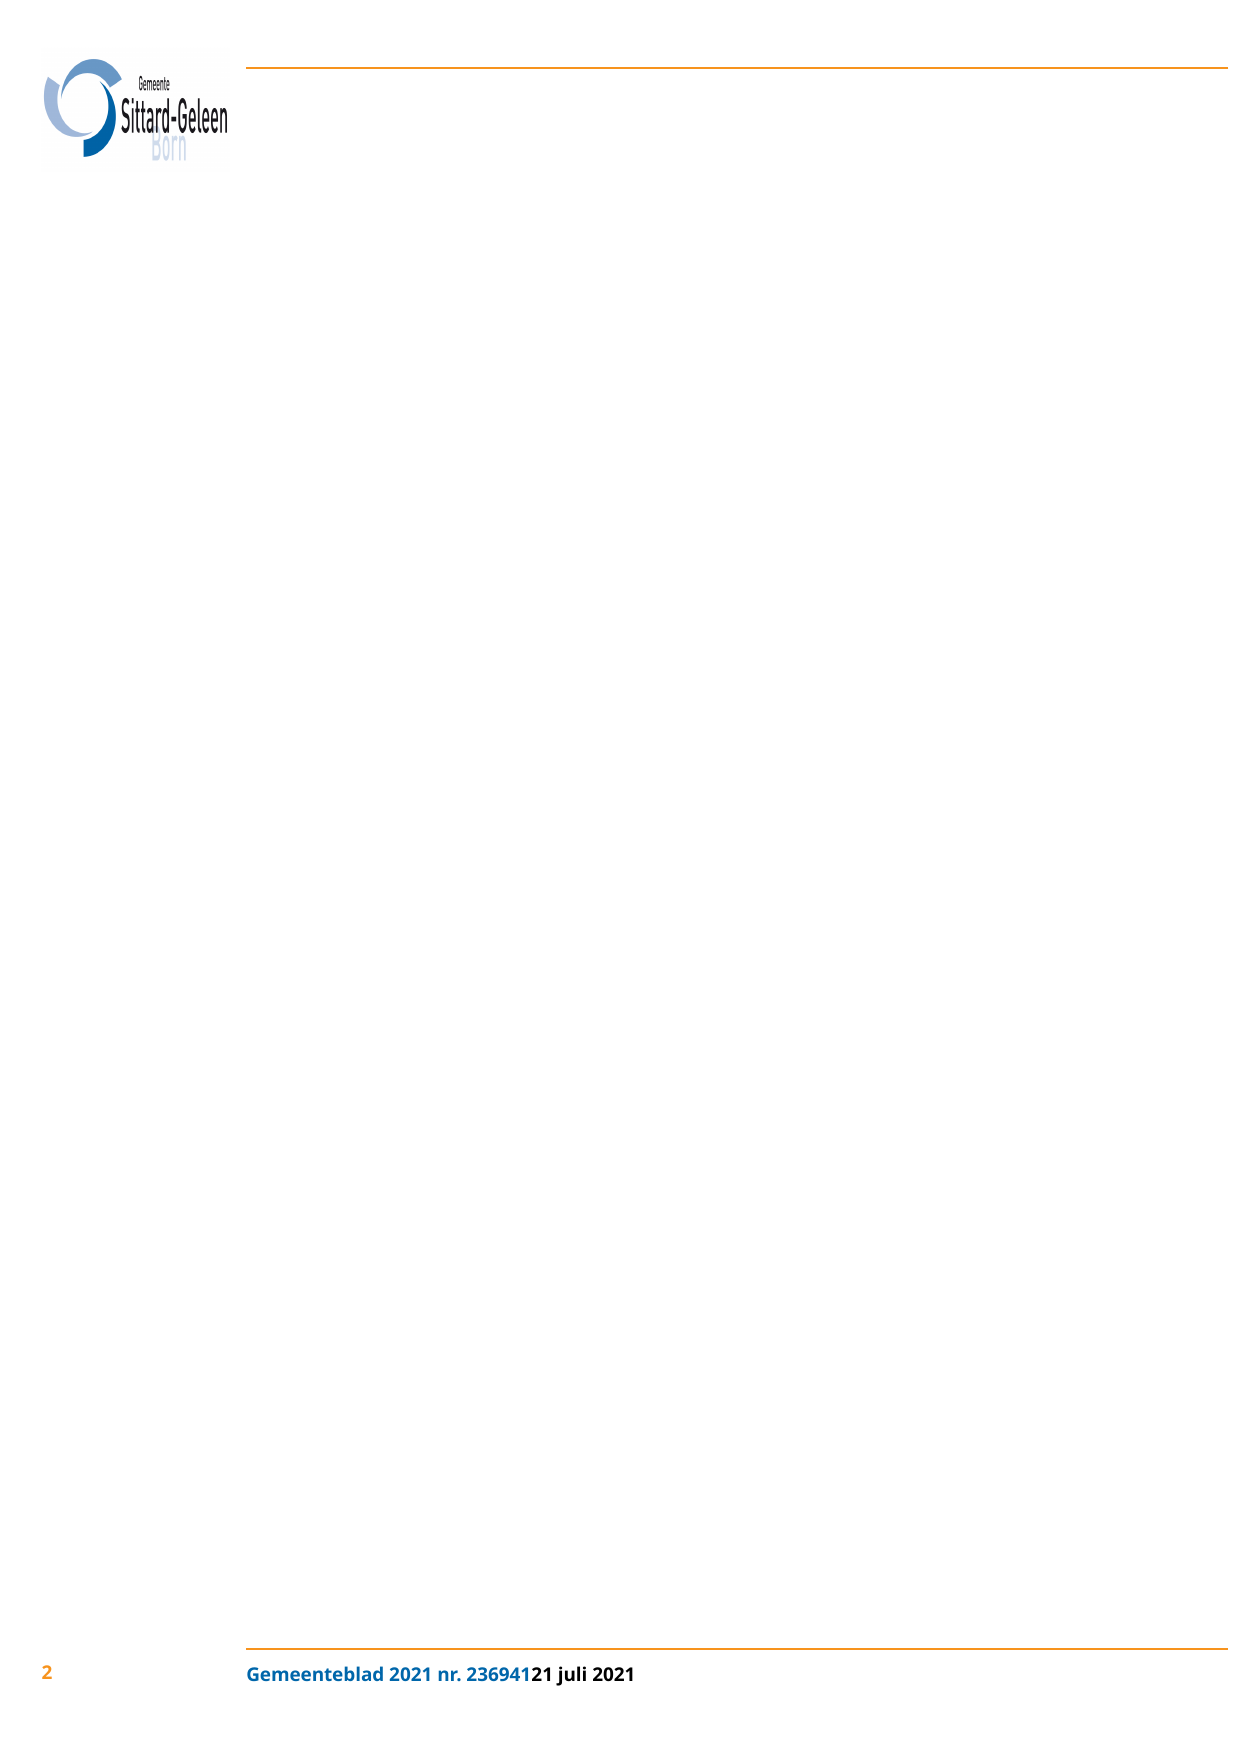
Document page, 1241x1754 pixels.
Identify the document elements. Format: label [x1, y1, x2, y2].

picture [41, 47, 231, 172]
